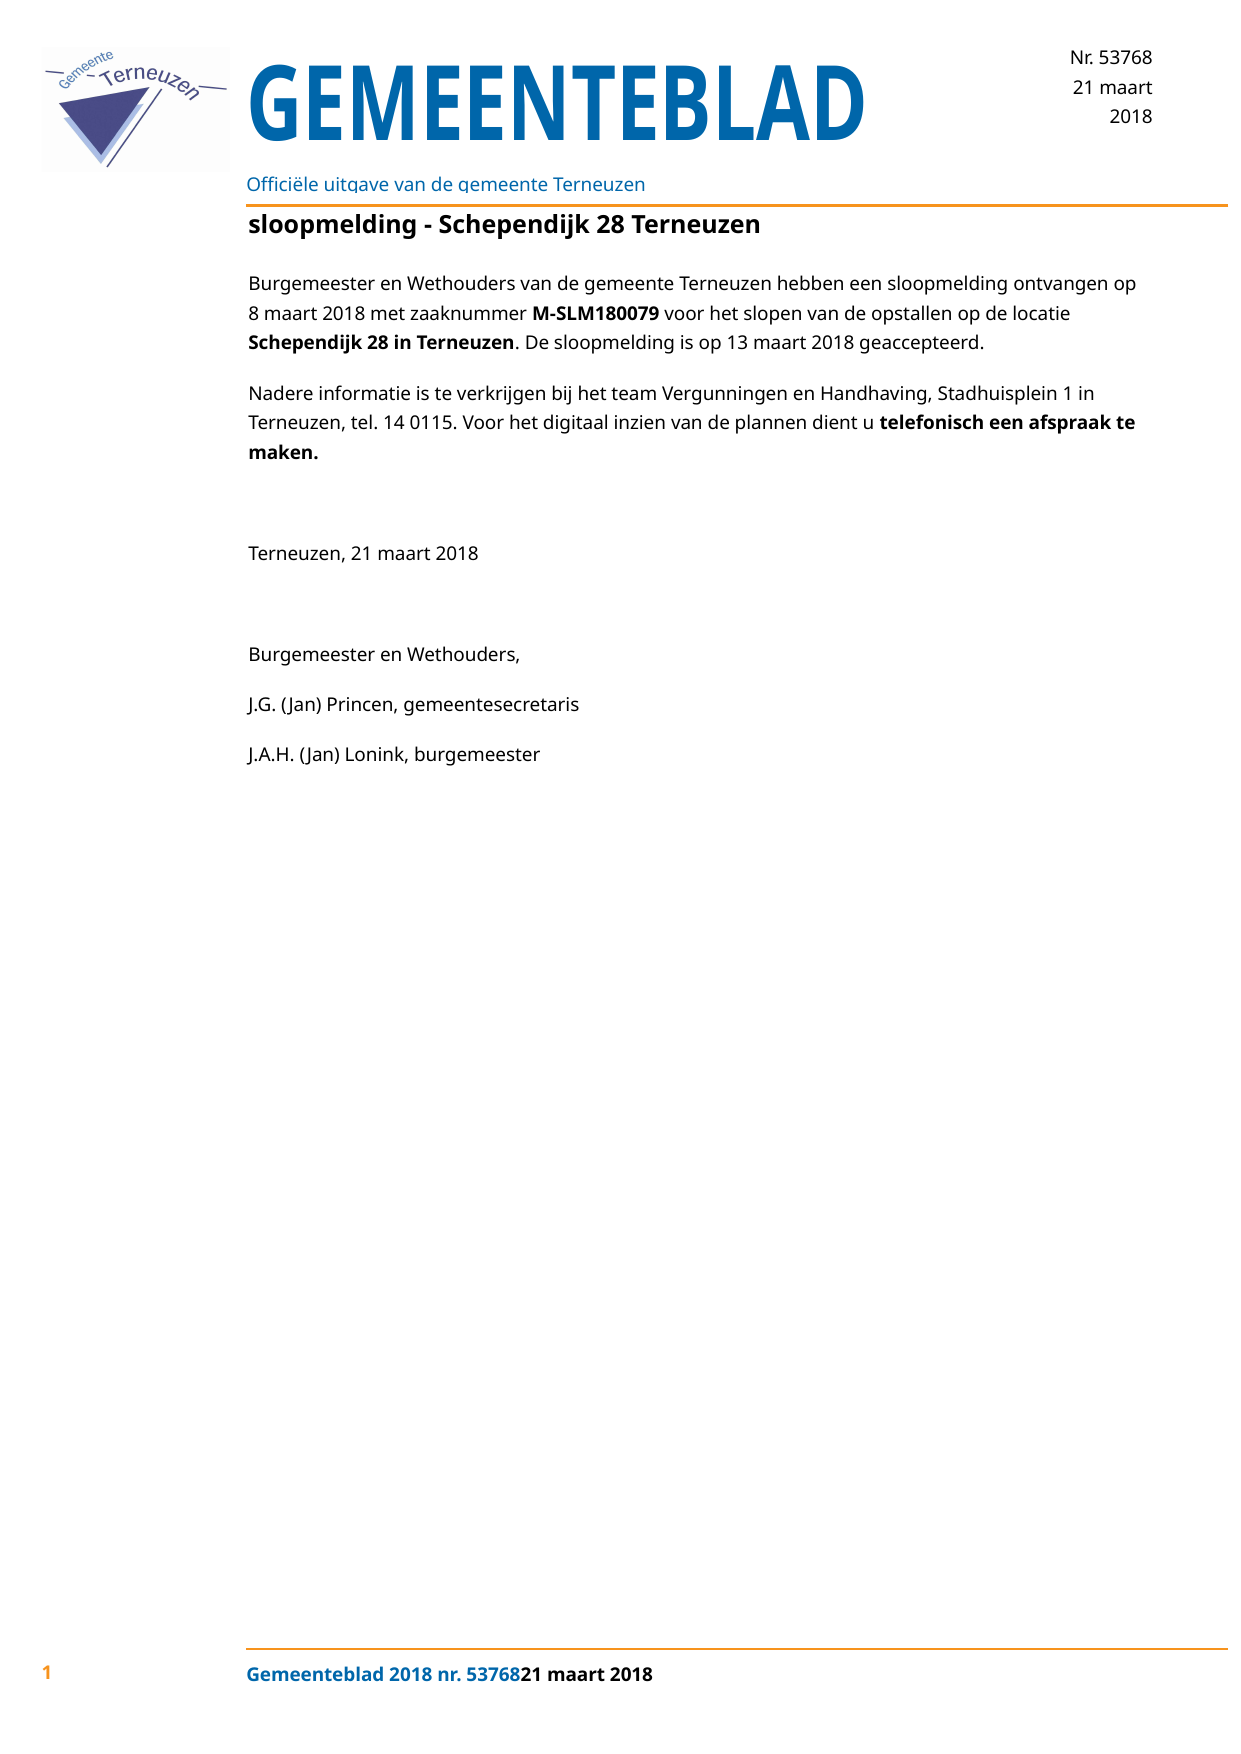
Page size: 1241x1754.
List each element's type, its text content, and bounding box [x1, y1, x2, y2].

text J.A.H. (Jan) Lonink, burgemeester [248, 742, 1152, 767]
picture [41, 47, 231, 172]
text Burgemeester en Wethouders van de gemeente Terneuzen hebben een sloopmelding ontvangen op 8 maart 2018 met zaaknummer M-SLM180079 voor het slopen van de opstallen op de locatie Schependijk 28 in Terneuzen. De sloopmelding is op 13 maart 2018 geaccepteerd. [248, 270, 1152, 355]
text Terneuzen, 21 maart 2018 [248, 540, 1152, 566]
text Burgemeester en Wethouders, [248, 641, 1152, 666]
text sloopmelding - Schependijk 28 Terneuzen [248, 207, 1152, 241]
text J.G. (Jan) Princen, gemeentesecretaris [248, 691, 1152, 717]
text Nadere informatie is te verkrijgen bij het team Vergunningen en Handhaving, Stadhuisplein 1 in Terneuzen, tel. 14 0115. Voor het digitaal inzien van de plannen dient u telefonisch een afspraak te maken. [248, 380, 1152, 465]
